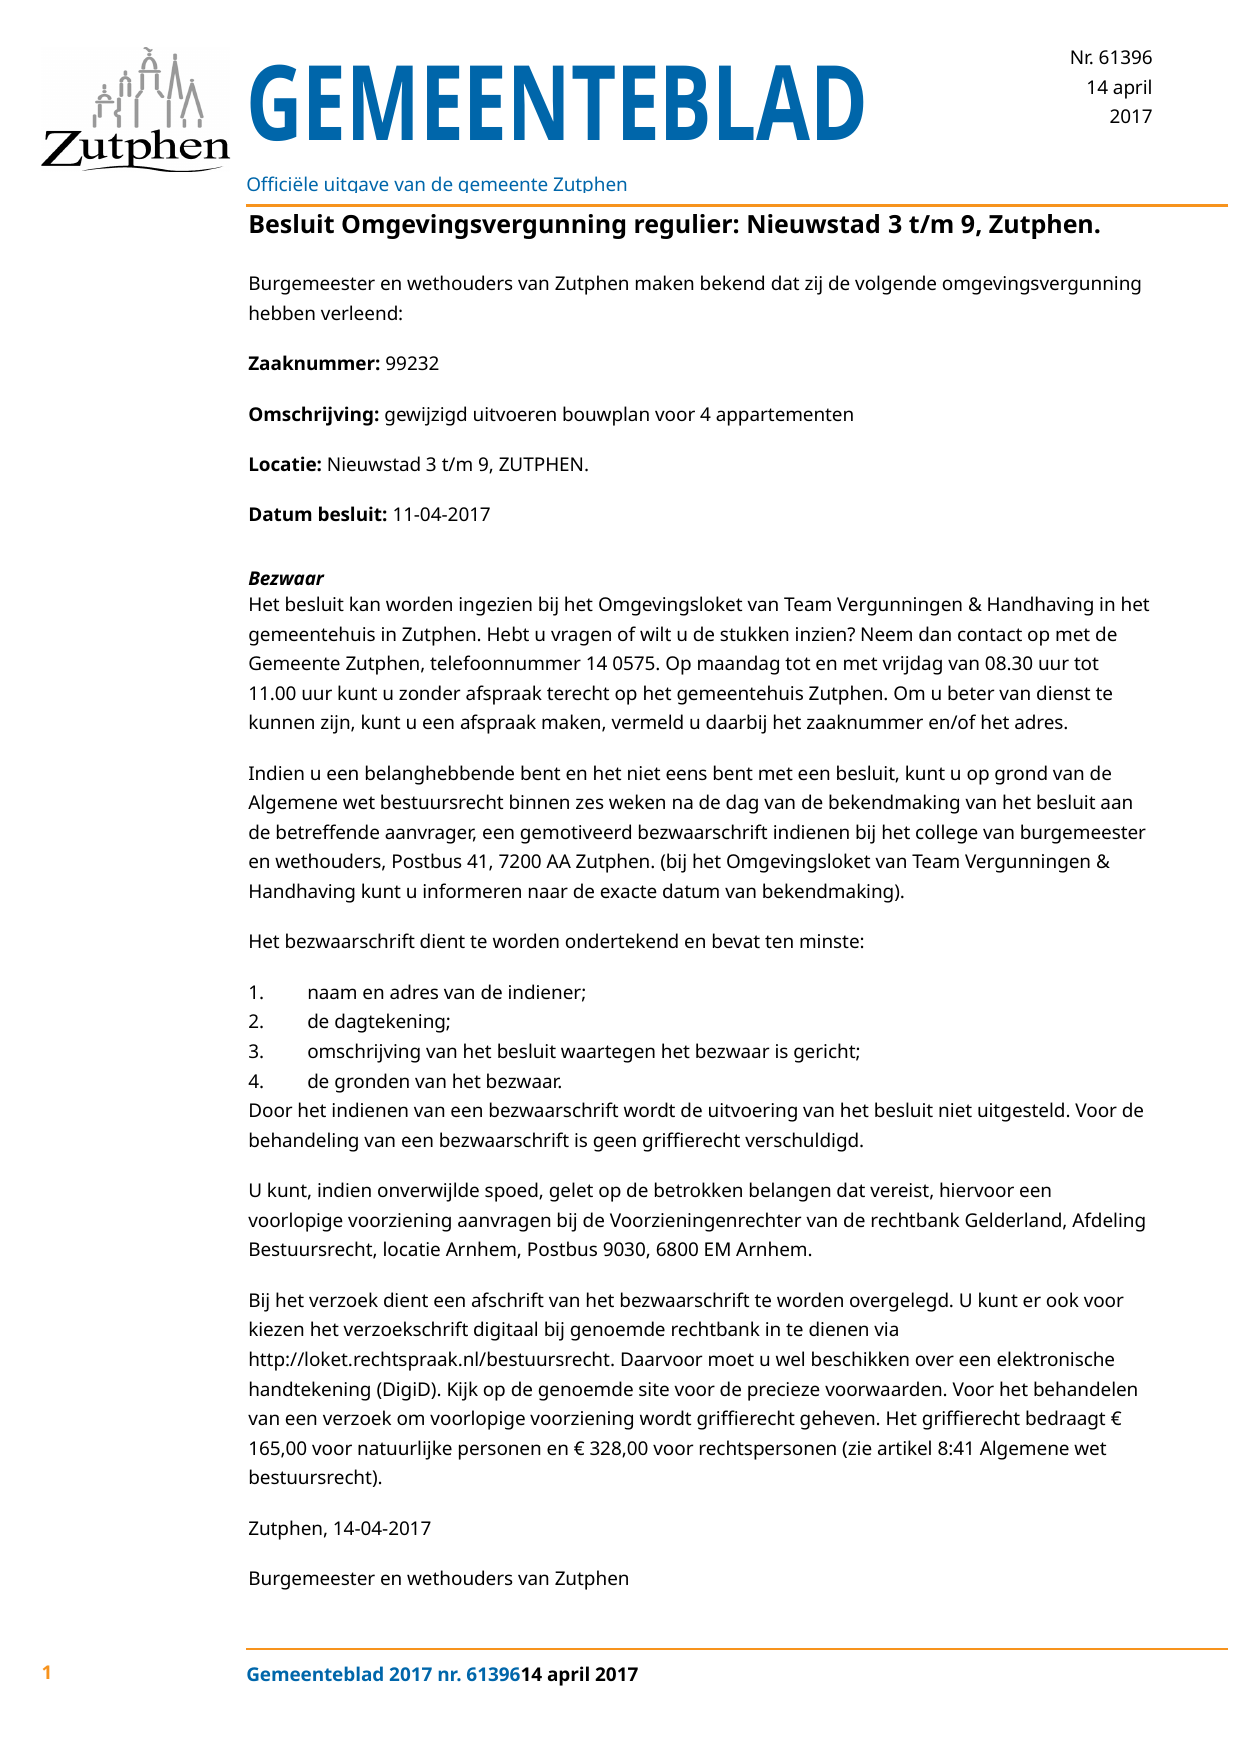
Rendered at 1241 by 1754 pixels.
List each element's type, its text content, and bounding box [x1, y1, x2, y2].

list naam en adres van de indiener; [248, 979, 1152, 1005]
list omschrijving van het besluit waartegen het bezwaar is gericht; [248, 1038, 1152, 1064]
text Datum besluit: 11-04-2017 [248, 502, 1152, 527]
text Door het indienen van een bezwaarschrift wordt de uitvoering van het besluit niet uitgesteld. Voor de behandeling van een bezwaarschrift is geen griffierecht verschuldigd. [248, 1097, 1152, 1153]
text Burgemeester en wethouders van Zutphen maken bekend dat zij de volgende omgevingsvergunning hebben verleend: [248, 270, 1152, 326]
text Het besluit kan worden ingezien bij het Omgevingsloket van Team Vergunningen & Handhaving in het gemeentehuis in Zutphen. Hebt u vragen of wilt u de stukken inzien? Neem dan contact op met de Gemeente Zutphen, telefoonnummer 14 0575. Op maandag tot en met vrijdag van 08.30 uur tot 11.00 uur kunt u zonder afspraak terecht op het gemeentehuis Zutphen. Om u beter van dienst te kunnen zijn, kunt u een afspraak maken, vermeld u daarbij het zaaknummer en/of het adres. [248, 591, 1152, 735]
text Burgemeester en wethouders van Zutphen [248, 1565, 1152, 1591]
list de dagtekening; [248, 1009, 1152, 1034]
text Omschrijving: gewijzigd uitvoeren bouwplan voor 4 appartementen [248, 401, 1152, 426]
text Zutphen, 14-04-2017 [248, 1515, 1152, 1541]
list de gronden van het bezwaar. [248, 1068, 1152, 1094]
text Bezwaar [248, 566, 1152, 591]
picture [41, 47, 231, 172]
text Indien u een belanghebbende bent en het niet eens bent met een besluit, kunt u op grond van de Algemene wet bestuursrecht binnen zes weken na de dag van de bekendmaking van het besluit aan de betreffende aanvrager, een gemotiveerd bezwaarschrift indienen bij het college van burgemeester en wethouders, Postbus 41, 7200 AA Zutphen. (bij het Omgevingsloket van Team Vergunningen & Handhaving kunt u informeren naar de exacte datum van bekendmaking). [248, 760, 1152, 904]
text U kunt, indien onverwijlde spoed, gelet op de betrokken belangen dat vereist, hiervoor een voorlopige voorziening aanvragen bij de Voorzieningenrechter van de rechtbank Gelderland, Afdeling Bestuursrecht, locatie Arnhem, Postbus 9030, 6800 EM Arnhem. [248, 1177, 1152, 1262]
text Zaaknummer: 99232 [248, 350, 1152, 376]
text Bij het verzoek dient een afschrift van het bezwaarschrift te worden overgelegd. U kunt er ook voor kiezen het verzoekschrift digitaal bij genoemde rechtbank in te dienen via http://loket.rechtspraak.nl/bestuursrecht. Daarvoor moet u wel beschikken over een elektronische handtekening (DigiD). Kijk op de genoemde site voor de precieze voorwaarden. Voor het behandelen van een verzoek om voorlopige voorziening wordt griffierecht geheven. Het griffierecht bedraagt € 165,00 voor natuurlijke personen en € 328,00 voor rechtspersonen (zie artikel 8:41 Algemene wet bestuursrecht). [248, 1287, 1152, 1490]
text Besluit Omgevingsvergunning regulier: Nieuwstad 3 t/m 9, Zutphen. [248, 207, 1152, 241]
text Locatie: Nieuwstad 3 t/m 9, ZUTPHEN. [248, 451, 1152, 477]
text Het bezwaarschrift dient te worden ondertekend en bevat ten minste: [248, 929, 1152, 954]
